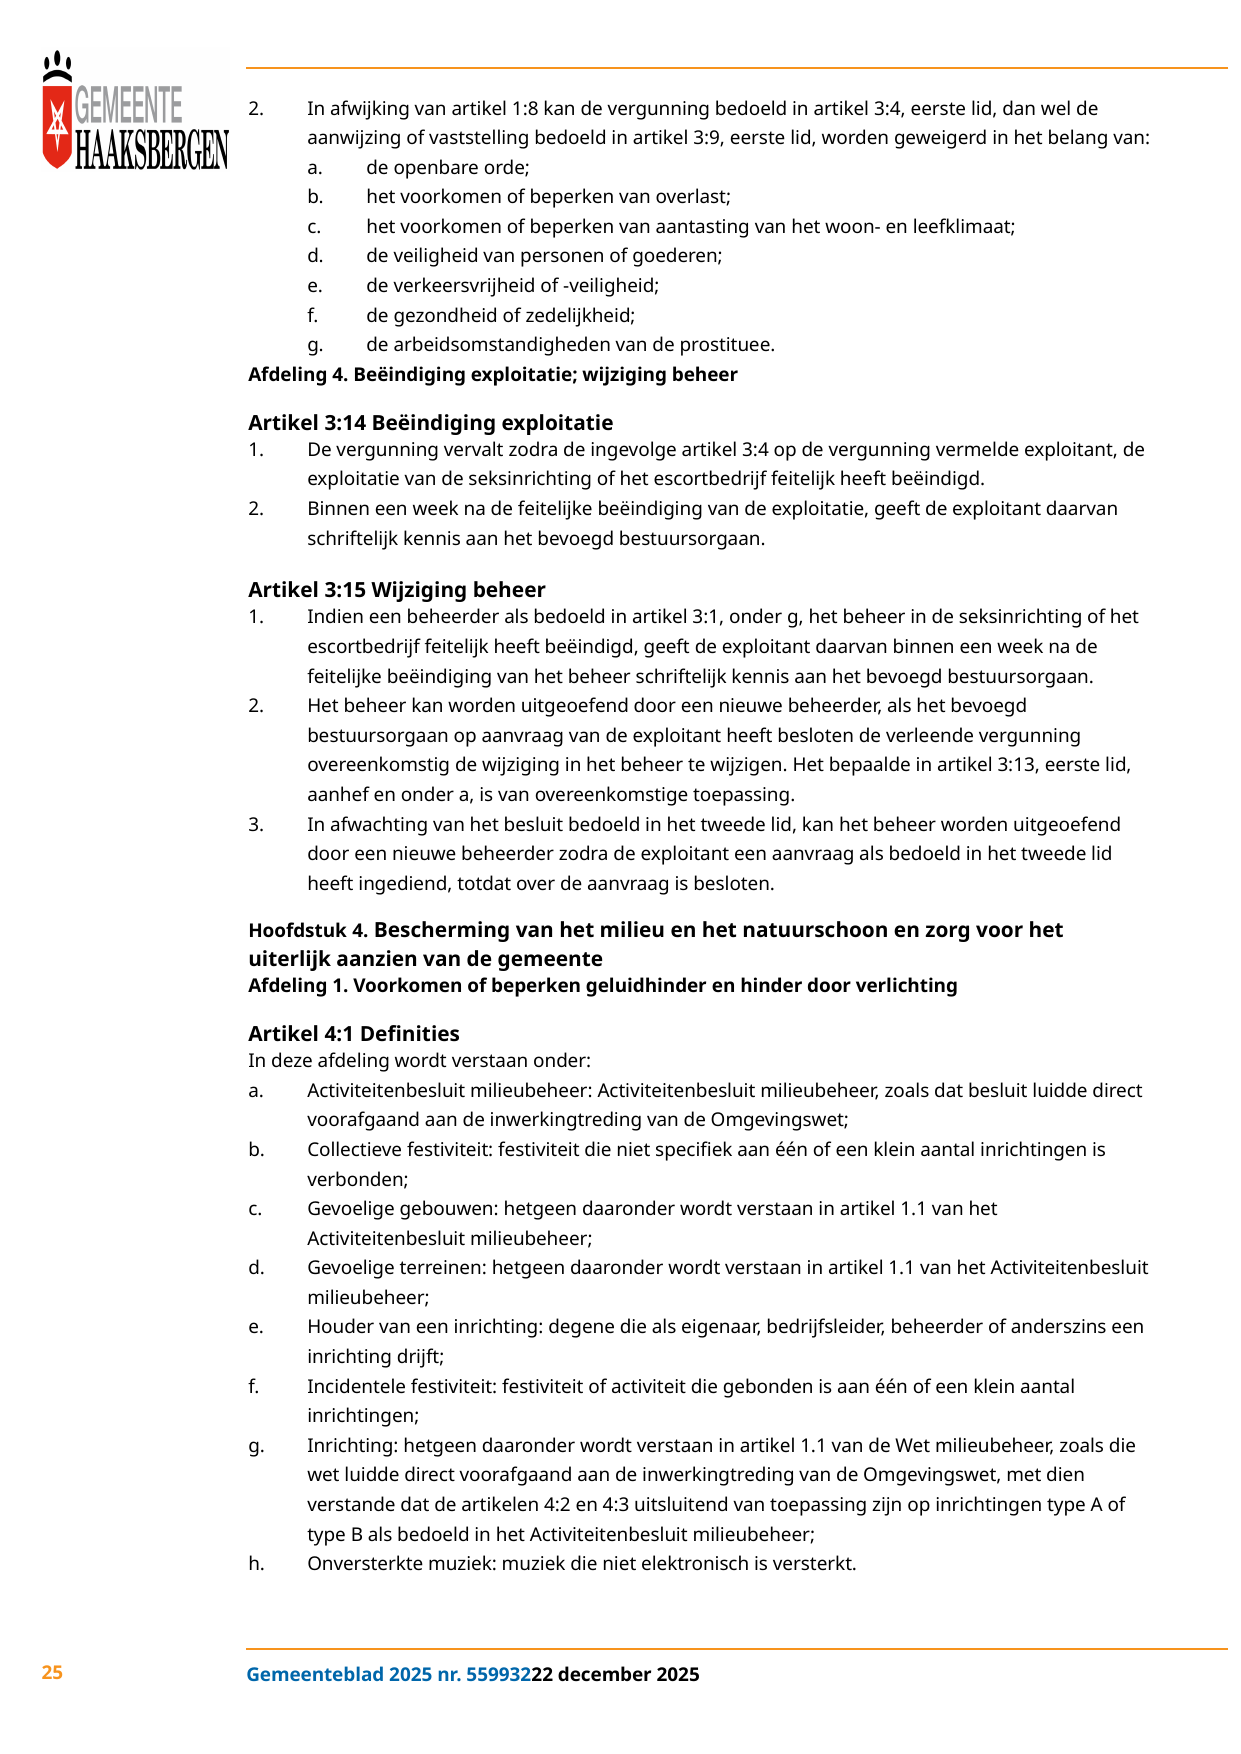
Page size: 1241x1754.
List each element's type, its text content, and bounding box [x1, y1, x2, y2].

list de arbeidsomstandigheden van de prostituee. [307, 331, 1152, 357]
list Gevoelige terreinen: hetgeen daaronder wordt verstaan in artikel 1.1 van het Activiteitenbesluit milieubeheer; [248, 1254, 1152, 1310]
list Binnen een week na de feitelijke beëindiging van de exploitatie, geeft de exploitant daarvan schriftelijk kennis aan het bevoegd bestuursorgaan. [248, 495, 1152, 551]
list In afwachting van het besluit bedoeld in het tweede lid, kan het beheer worden uitgeoefend door een nieuwe beheerder zodra de exploitant een aanvraag als bedoeld in het tweede lid heeft ingediend, totdat over de aanvraag is besloten. [248, 811, 1152, 896]
list Indien een beheerder als bedoeld in artikel 3:1, onder g, het beheer in de seksinrichting of het escortbedrijf feitelijk heeft beëindigd, geeft de exploitant daarvan binnen een week na de feitelijke beëindiging van het beheer schriftelijk kennis aan het bevoegd bestuursorgaan. [248, 604, 1152, 688]
list Incidentele festiviteit: festiviteit of activiteit die gebonden is aan één of een klein aantal inrichtingen; [248, 1373, 1152, 1428]
text Afdeling 1. Voorkomen of beperken geluidhinder en hinder door verlichting [248, 972, 1152, 998]
list Gevoelige gebouwen: hetgeen daaronder wordt verstaan in artikel 1.1 van het Activiteitenbesluit milieubeheer; [248, 1195, 1152, 1251]
list Collectieve festiviteit: festiviteit die niet specifiek aan één of een klein aantal inrichtingen is verbonden; [248, 1136, 1152, 1191]
list het voorkomen of beperken van aantasting van het woon- en leefklimaat; [307, 213, 1152, 239]
list Inrichting: hetgeen daaronder wordt verstaan in artikel 1.1 van de Wet milieubeheer, zoals die wet luidde direct voorafgaand aan de inwerkingtreding van de Omgevingswet, met dien verstande dat de artikelen 4:2 en 4:3 uitsluitend van toepassing zijn op inrichtingen type A of type B als bedoeld in het Activiteitenbesluit milieubeheer; [248, 1432, 1152, 1546]
list Activiteitenbesluit milieubeheer: Activiteitenbesluit milieubeheer, zoals dat besluit luidde direct voorafgaand aan de inwerkingtreding van de Omgevingswet; [248, 1077, 1152, 1132]
list het voorkomen of beperken van overlast; [307, 183, 1152, 209]
text Hoofdstuk 4. Bescherming van het milieu en het natuurschoon en zorg voor het uiterlijk aanzien van de gemeente [248, 916, 1152, 972]
picture [41, 47, 231, 172]
list Onversterkte muziek: muziek die niet elektronisch is versterkt. [248, 1550, 1152, 1576]
list de veiligheid van personen of goederen; [307, 243, 1152, 268]
text Afdeling 4. Beëindiging exploitatie; wijziging beheer [248, 361, 1152, 387]
list de gezondheid of zedelijkheid; [307, 302, 1152, 328]
list de verkeersvrijheid of -veiligheid; [307, 272, 1152, 298]
text Artikel 4:1 Definities [248, 1019, 1152, 1047]
list In afwijking van artikel 1:8 kan de vergunning bedoeld in artikel 3:4, eerste lid, dan wel de aanwijzing of vaststelling bedoeld in artikel 3:9, eerste lid, worden geweigerd in het belang van: [248, 95, 1152, 150]
list De vergunning vervalt zodra de ingevolge artikel 3:4 op de vergunning vermelde exploitant, de exploitatie van de seksinrichting of het escortbedrijf feitelijk heeft beëindigd. [248, 436, 1152, 491]
list de openbare orde; [307, 154, 1152, 180]
list Het beheer kan worden uitgeoefend door een nieuwe beheerder, als het bevoegd bestuursorgaan op aanvraag van de exploitant heeft besloten de verleende vergunning overeenkomstig de wijziging in het beheer te wijzigen. Het bepaalde in artikel 3:13, eerste lid, aanhef en onder a, is van overeenkomstige toepassing. [248, 692, 1152, 807]
text Artikel 3:15 Wijziging beheer [248, 575, 1152, 604]
list Houder van een inrichting: degene die als eigenaar, bedrijfsleider, beheerder of anderszins een inrichting drijft; [248, 1314, 1152, 1369]
text Artikel 3:14 Beëindiging exploitatie [248, 408, 1152, 436]
text In deze afdeling wordt verstaan onder: [248, 1047, 1152, 1073]
